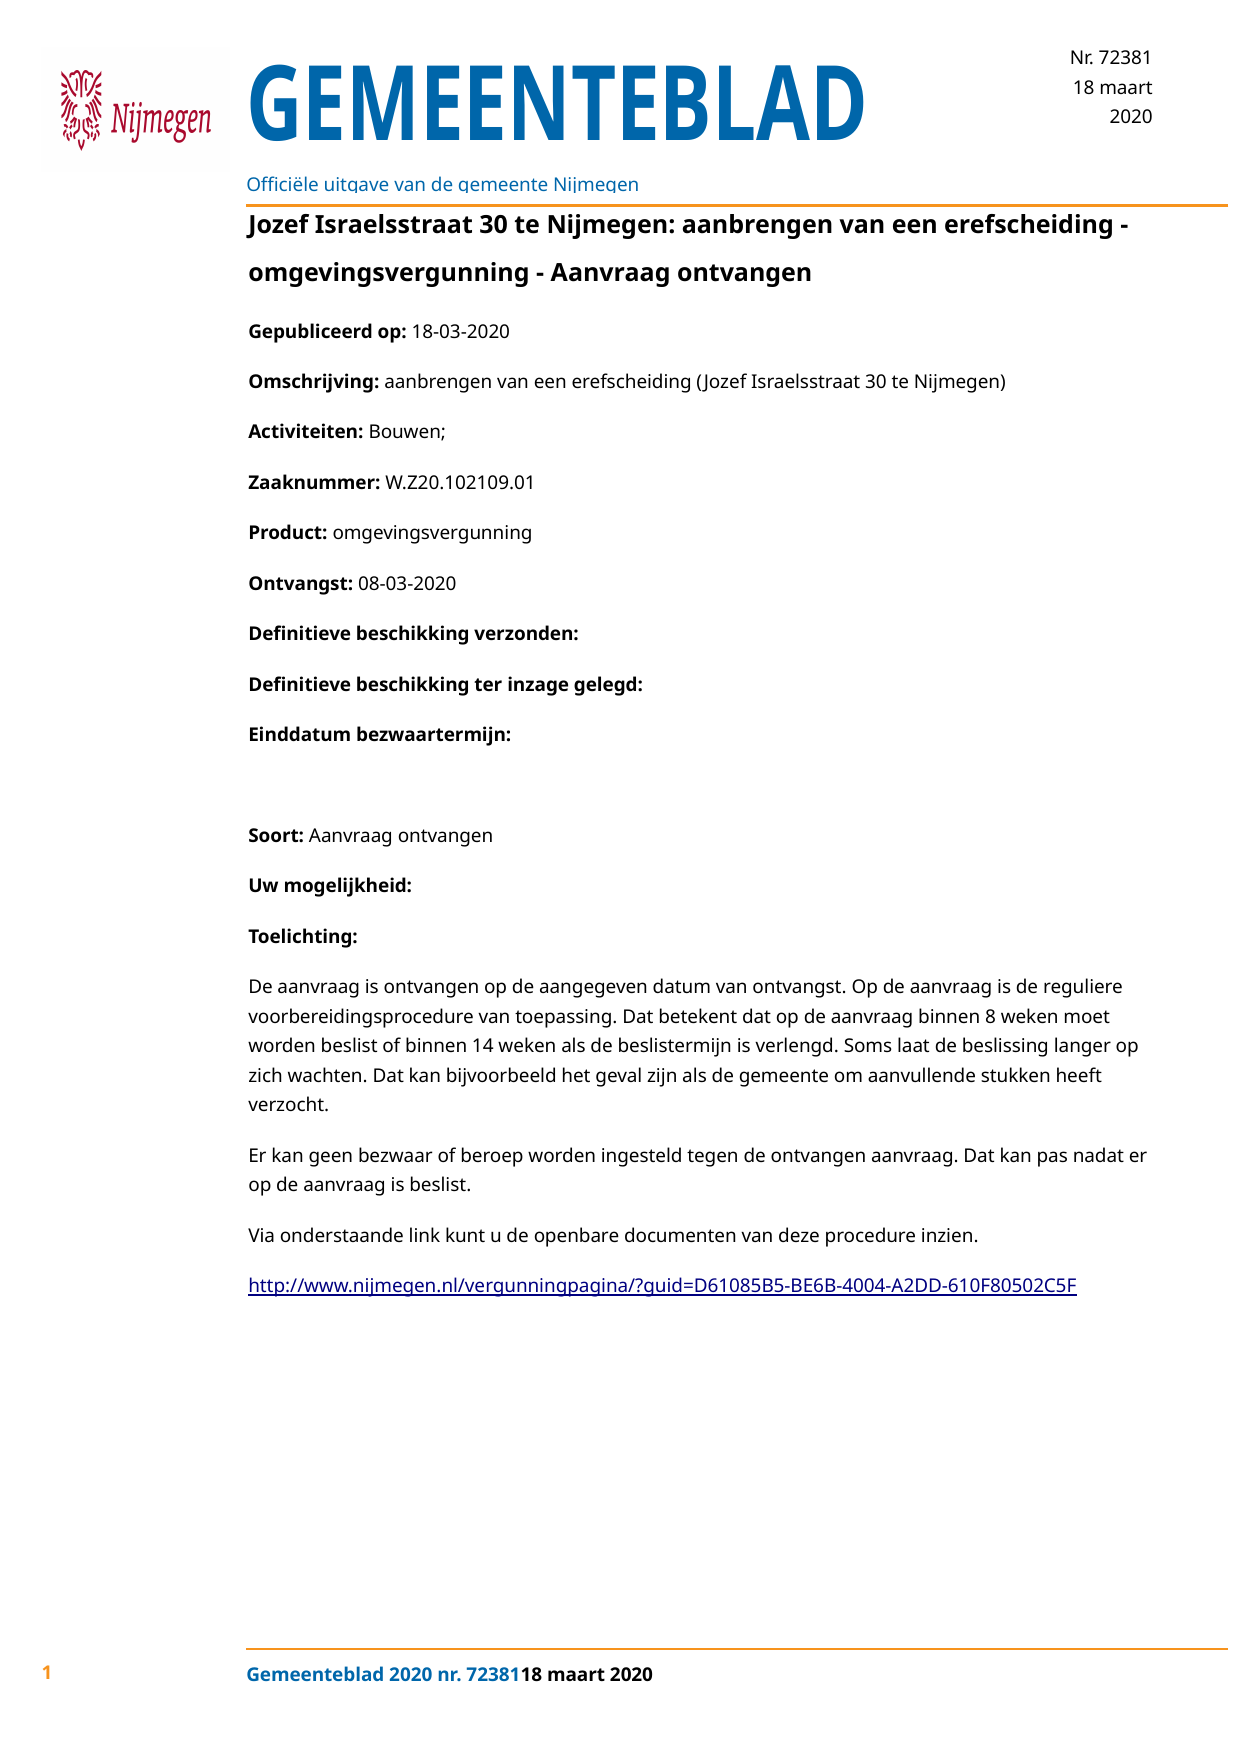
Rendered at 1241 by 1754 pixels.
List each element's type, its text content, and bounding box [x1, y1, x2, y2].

text Product: omgevingsvergunning [248, 519, 1152, 545]
text De aanvraag is ontvangen op de aangegeven datum van ontvangst. Op de aanvraag is de reguliere voorbereidingsprocedure van toepassing. Dat betekent dat op de aanvraag binnen 8 weken moet worden beslist of binnen 14 weken als de beslistermijn is verlengd. Soms laat de beslissing langer op zich wachten. Dat kan bijvoorbeeld het geval zijn als de gemeente om aanvullende stukken heeft verzocht. [248, 973, 1152, 1117]
text Er kan geen bezwaar of beroep worden ingesteld tegen de ontvangen aanvraag. Dat kan pas nadat er op de aanvraag is beslist. [248, 1142, 1152, 1197]
text Toelichting: [248, 923, 1152, 949]
text Activiteiten: Bouwen; [248, 419, 1152, 444]
text Soort: Aanvraag ontvangen [248, 822, 1152, 848]
text Via onderstaande link kunt u de openbare documenten van deze procedure inzien. [248, 1222, 1152, 1248]
text Zaaknummer: W.Z20.102109.01 [248, 469, 1152, 495]
text Definitieve beschikking ter inzage gelegd: [248, 671, 1152, 697]
text Uw mogelijkheid: [248, 872, 1152, 898]
text Gepubliceerd op: 18-03-2020 [248, 318, 1152, 344]
text Ontvangst: 08-03-2020 [248, 570, 1152, 596]
picture [41, 47, 231, 172]
text Omschrijving: aanbrengen van een erefscheiding (Jozef Israelsstraat 30 te Nijmegen) [248, 368, 1152, 394]
text Definitieve beschikking verzonden: [248, 620, 1152, 646]
text Jozef Israelsstraat 30 te Nijmegen: aanbrengen van een erefscheiding - omgevingsvergunning - Aanvraag ontvangen [248, 207, 1152, 288]
text http://www.nijmegen.nl/vergunningpagina/?guid=D61085B5-BE6B-4004-A2DD-610F80502C5F [248, 1272, 1152, 1298]
text Einddatum bezwaartermijn: [248, 721, 1152, 747]
